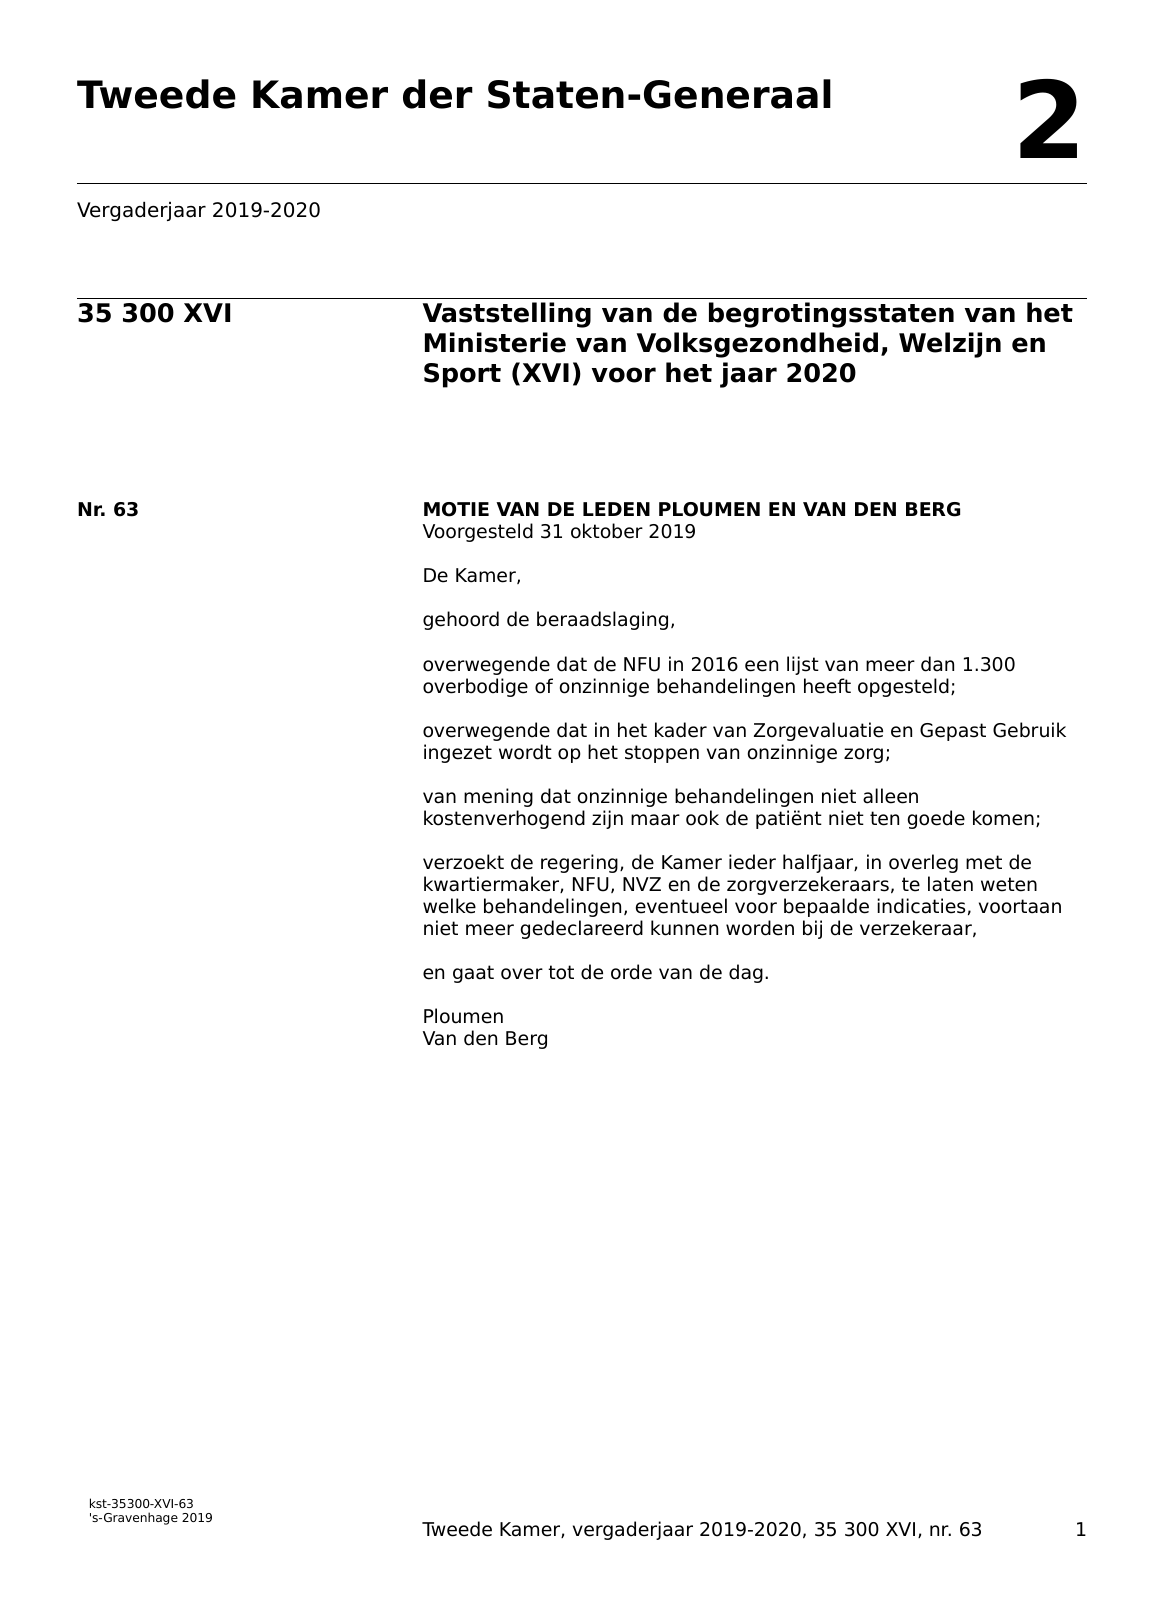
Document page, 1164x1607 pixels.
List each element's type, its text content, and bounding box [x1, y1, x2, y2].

text van mening dat onzinnige behandelingen niet alleen kostenverhogend zijn maar ook de patiënt niet ten goede komen; [422, 786, 1087, 830]
text De Kamer, [422, 565, 1087, 587]
text gehoord de beraadslaging, [422, 609, 1087, 631]
table_header Tweede Kamer der Staten-Generaal [77, 59, 886, 183]
subtitle Nr. 63 MOTIE VAN DE LEDEN PLOUMEN EN VAN DEN BERG [77, 499, 1087, 521]
text Ploumen [422, 1006, 1087, 1028]
text kst-35300-XVI-63 [88, 1497, 323, 1511]
table_header 2 [886, 59, 1087, 183]
text Voorgesteld 31 oktober 2019 [422, 521, 1087, 543]
text verzoekt de regering, de Kamer ieder halfjaar, in overleg met de kwartiermaker, NFU, NVZ en de zorgverzekeraars, te laten weten welke behandelingen, eventueel voor bepaalde indicaties, voortaan niet meer gedeclareerd kunnen worden bij de verzekeraar, [422, 852, 1087, 940]
text overwegende dat de NFU in 2016 een lijst van meer dan 1.300 overbodige of onzinnige behandelingen heeft opgesteld; [422, 653, 1087, 697]
table_cell Vergaderjaar 2019-2020 [77, 184, 1087, 298]
text en gaat over tot de orde van de dag. [422, 962, 1087, 984]
subtitle 35 300 XVI Vaststelling van de begrotingsstaten van het Ministerie van Volksgezondheid, Welzijn en Sport (XVI) voor het jaar 2020 [77, 299, 1087, 388]
text Van den Berg [422, 1028, 1087, 1050]
text overwegende dat in het kader van Zorgevaluatie en Gepast Gebruik ingezet wordt op het stoppen van onzinnige zorg; [422, 720, 1087, 764]
text 's-Gravenhage 2019 [88, 1511, 323, 1525]
